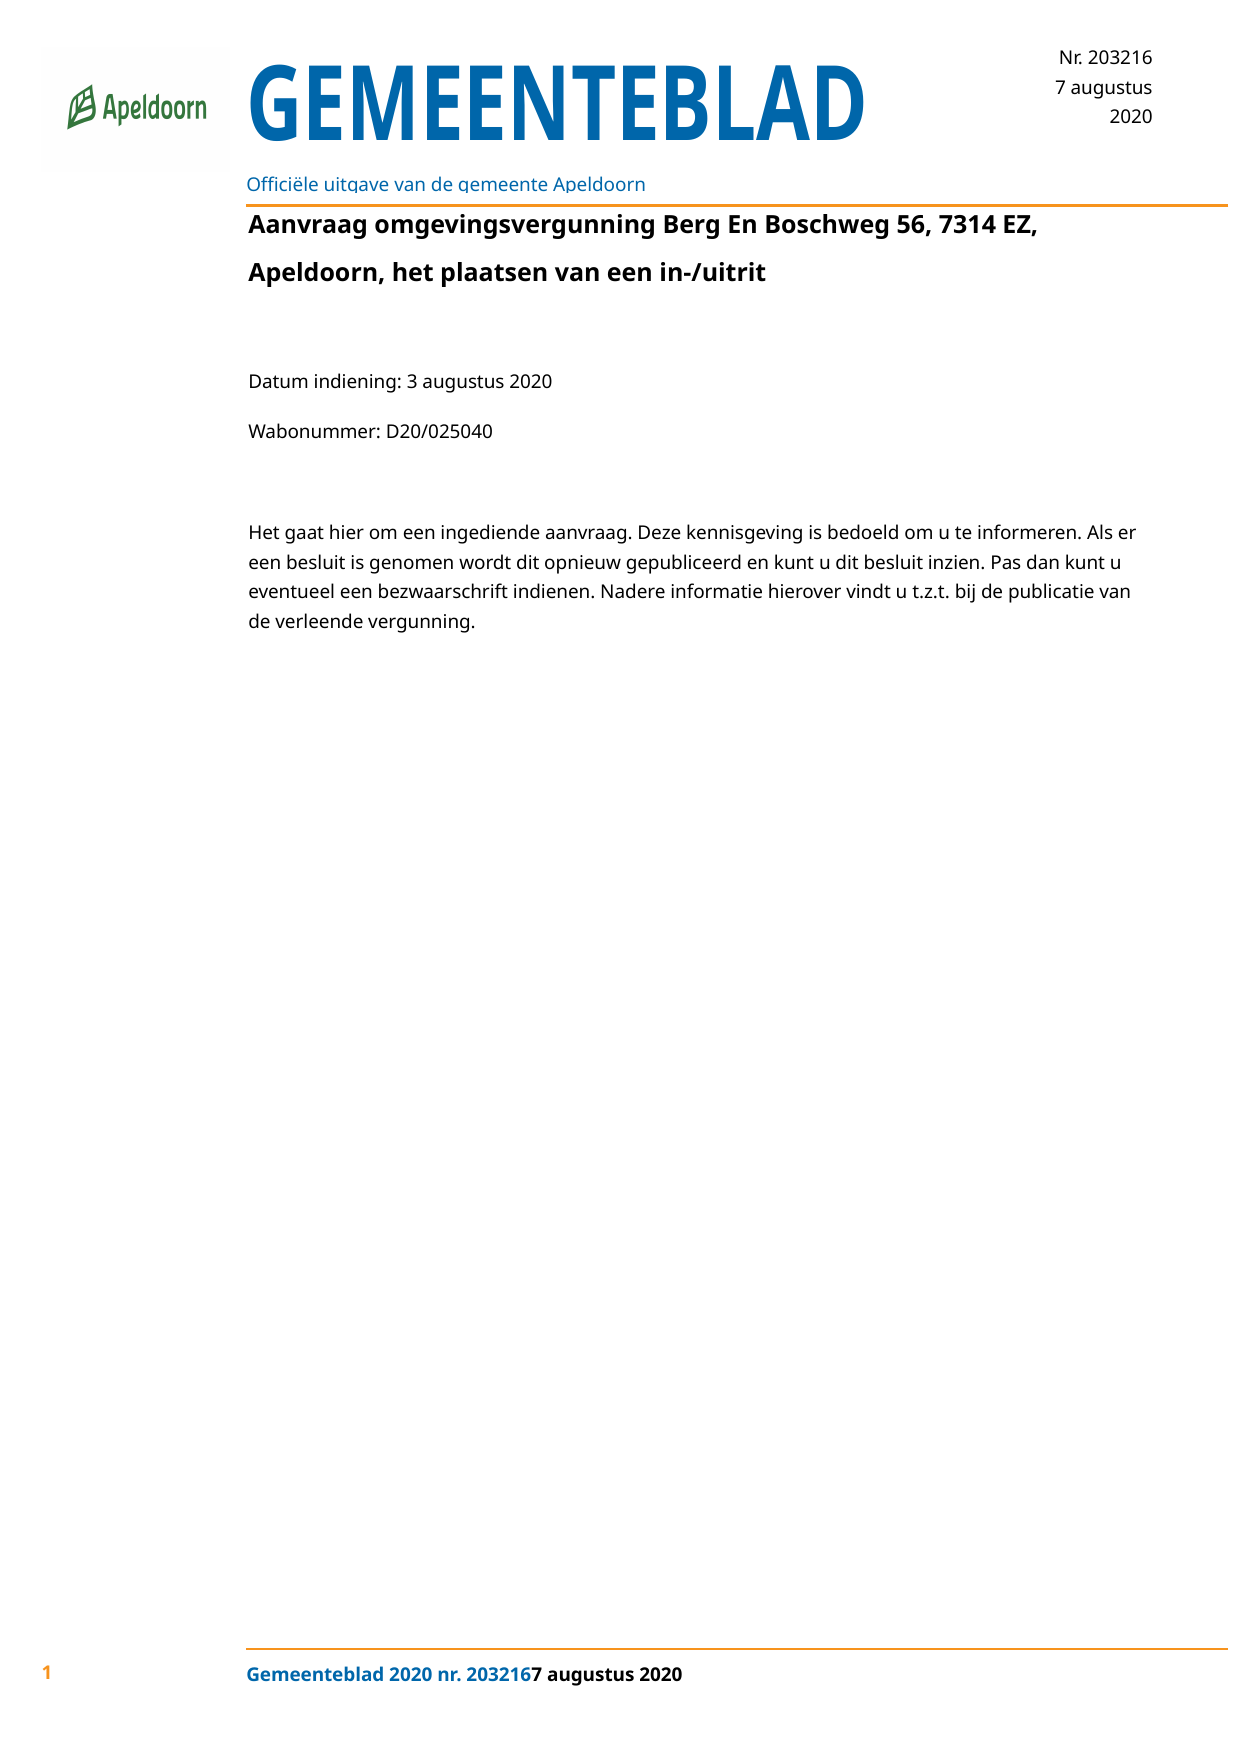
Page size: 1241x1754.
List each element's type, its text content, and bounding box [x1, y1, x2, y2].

text Het gaat hier om een ingediende aanvraag. Deze kennisgeving is bedoeld om u te informeren. Als er een besluit is genomen wordt dit opnieuw gepubliceerd en kunt u dit besluit inzien. Pas dan kunt u eventueel een bezwaarschrift indienen. Nadere informatie hierover vindt u t.z.t. bij de publicatie van de verleende vergunning. [248, 519, 1152, 634]
text Datum indiening: 3 augustus 2020 [248, 368, 1152, 394]
text Wabonummer: D20/025040 [248, 419, 1152, 444]
picture [41, 47, 231, 172]
text Aanvraag omgevingsvergunning Berg En Boschweg 56, 7314 EZ, Apeldoorn, het plaatsen van een in-/uitrit [248, 207, 1152, 288]
